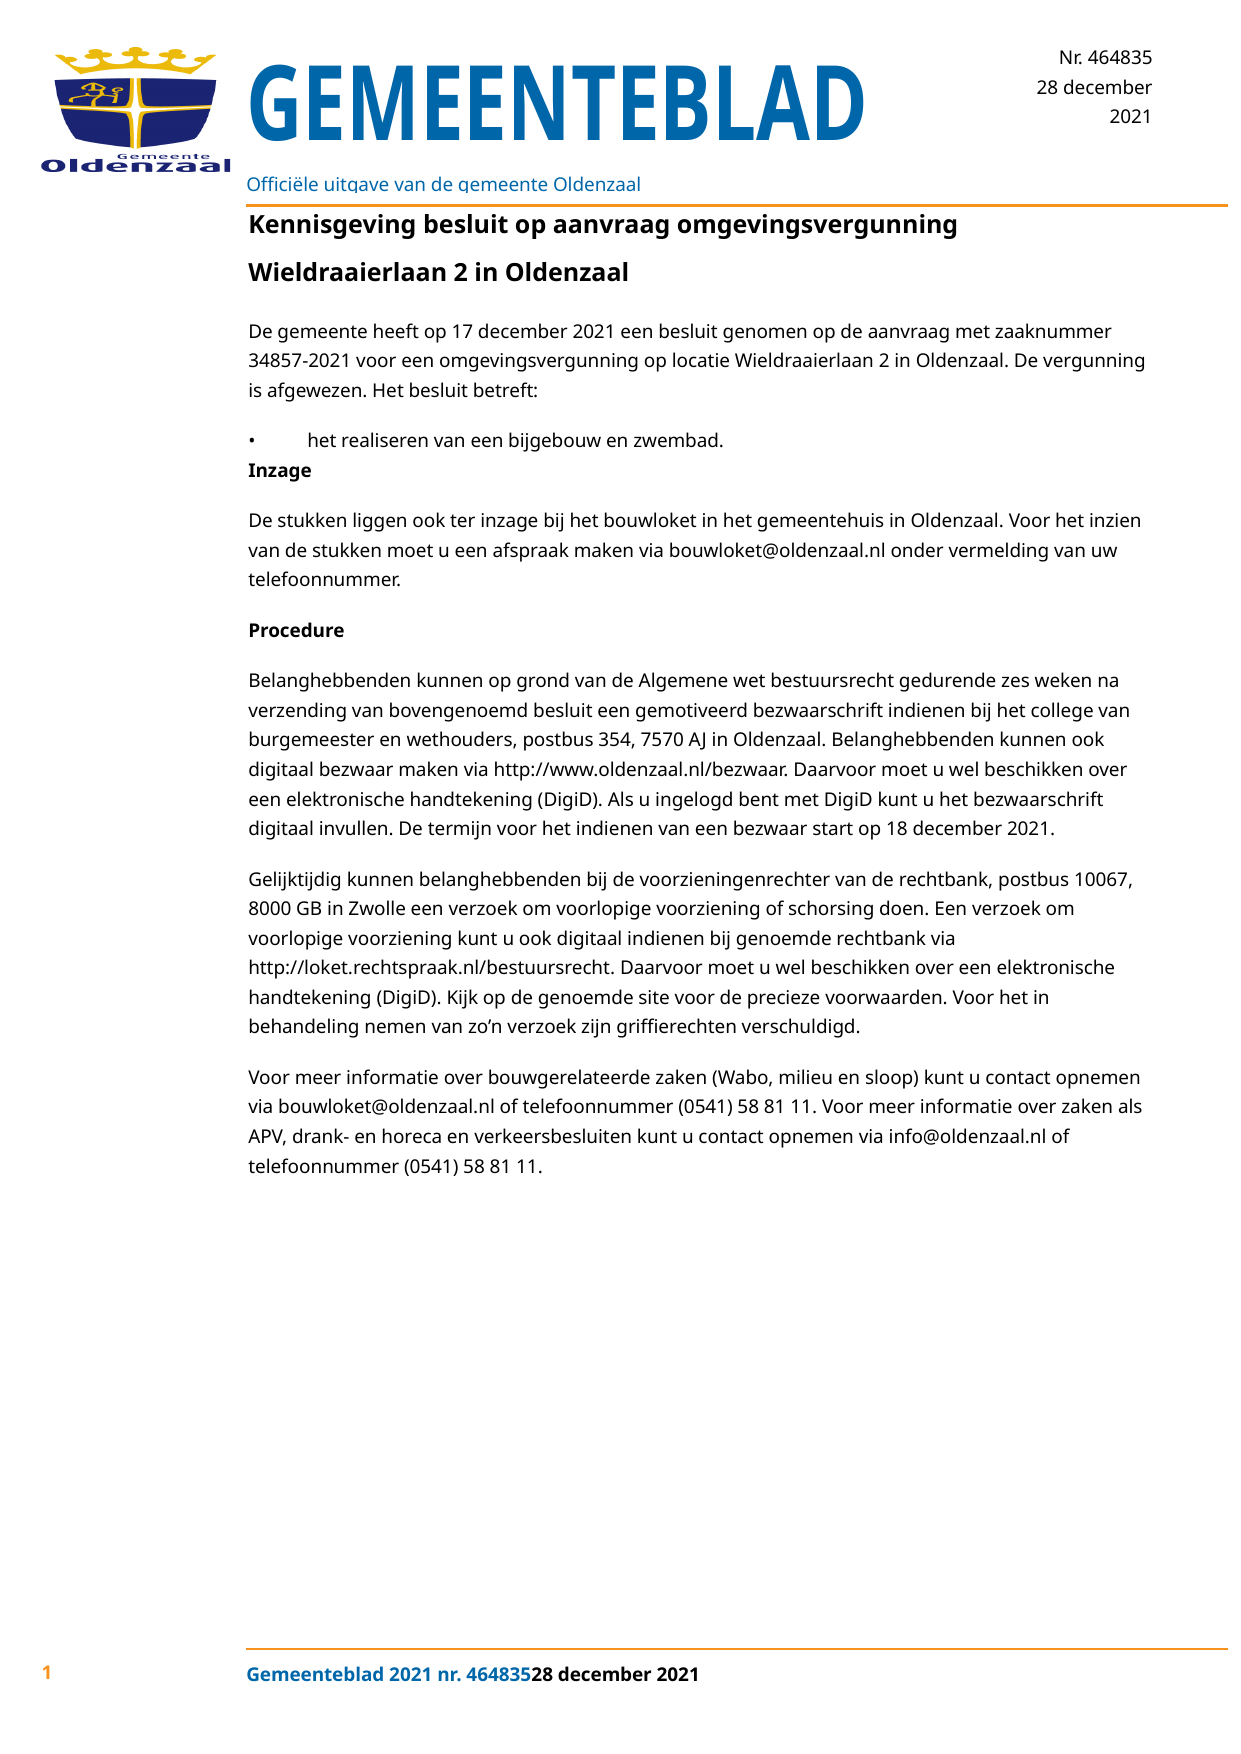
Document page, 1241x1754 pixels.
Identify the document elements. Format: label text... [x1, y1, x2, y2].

text Kennisgeving besluit op aanvraag omgevingsvergunning Wieldraaierlaan 2 in Oldenzaal [248, 207, 1152, 288]
text De gemeente heeft op 17 december 2021 een besluit genomen op de aanvraag met zaaknummer 34857-2021 voor een omgevingsvergunning op locatie Wieldraaierlaan 2 in Oldenzaal. De vergunning is afgewezen. Het besluit betreft: [248, 318, 1152, 403]
text Procedure [248, 617, 1152, 643]
text Inzage [248, 457, 1152, 483]
text Voor meer informatie over bouwgerelateerde zaken (Wabo, milieu en sloop) kunt u contact opnemen via bouwloket@oldenzaal.nl of telefoonnummer (0541) 58 81 11. Voor meer informatie over zaken als APV, drank- en horeca en verkeersbesluiten kunt u contact opnemen via info@oldenzaal.nl of telefoonnummer (0541) 58 81 11. [248, 1064, 1152, 1179]
list het realiseren van een bijgebouw en zwembad. [248, 427, 1152, 453]
picture [41, 47, 231, 172]
text De stukken liggen ook ter inzage bij het bouwloket in het gemeentehuis in Oldenzaal. Voor het inzien van de stukken moet u een afspraak maken via bouwloket@oldenzaal.nl onder vermelding van uw telefoonnummer. [248, 507, 1152, 592]
text Belanghebbenden kunnen op grond van de Algemene wet bestuursrecht gedurende zes weken na verzending van bovengenoemd besluit een gemotiveerd bezwaarschrift indienen bij het college van burgemeester en wethouders, postbus 354, 7570 AJ in Oldenzaal. Belanghebbenden kunnen ook digitaal bezwaar maken via http://www.oldenzaal.nl/bezwaar. Daarvoor moet u wel beschikken over een elektronische handtekening (DigiD). Als u ingelogd bent met DigiD kunt u het bezwaarschrift digitaal invullen. De termijn voor het indienen van een bezwaar start op 18 december 2021. [248, 667, 1152, 841]
text Gelijktijdig kunnen belanghebbenden bij de voorzieningenrechter van de rechtbank, postbus 10067, 8000 GB in Zwolle een verzoek om voorlopige voorziening of schorsing doen. Een verzoek om voorlopige voorziening kunt u ook digitaal indienen bij genoemde rechtbank via http://loket.rechtspraak.nl/bestuursrecht. Daarvoor moet u wel beschikken over een elektronische handtekening (DigiD). Kijk op de genoemde site voor de precieze voorwaarden. Voor het in behandeling nemen van zo’n verzoek zijn griffierechten verschuldigd. [248, 866, 1152, 1039]
